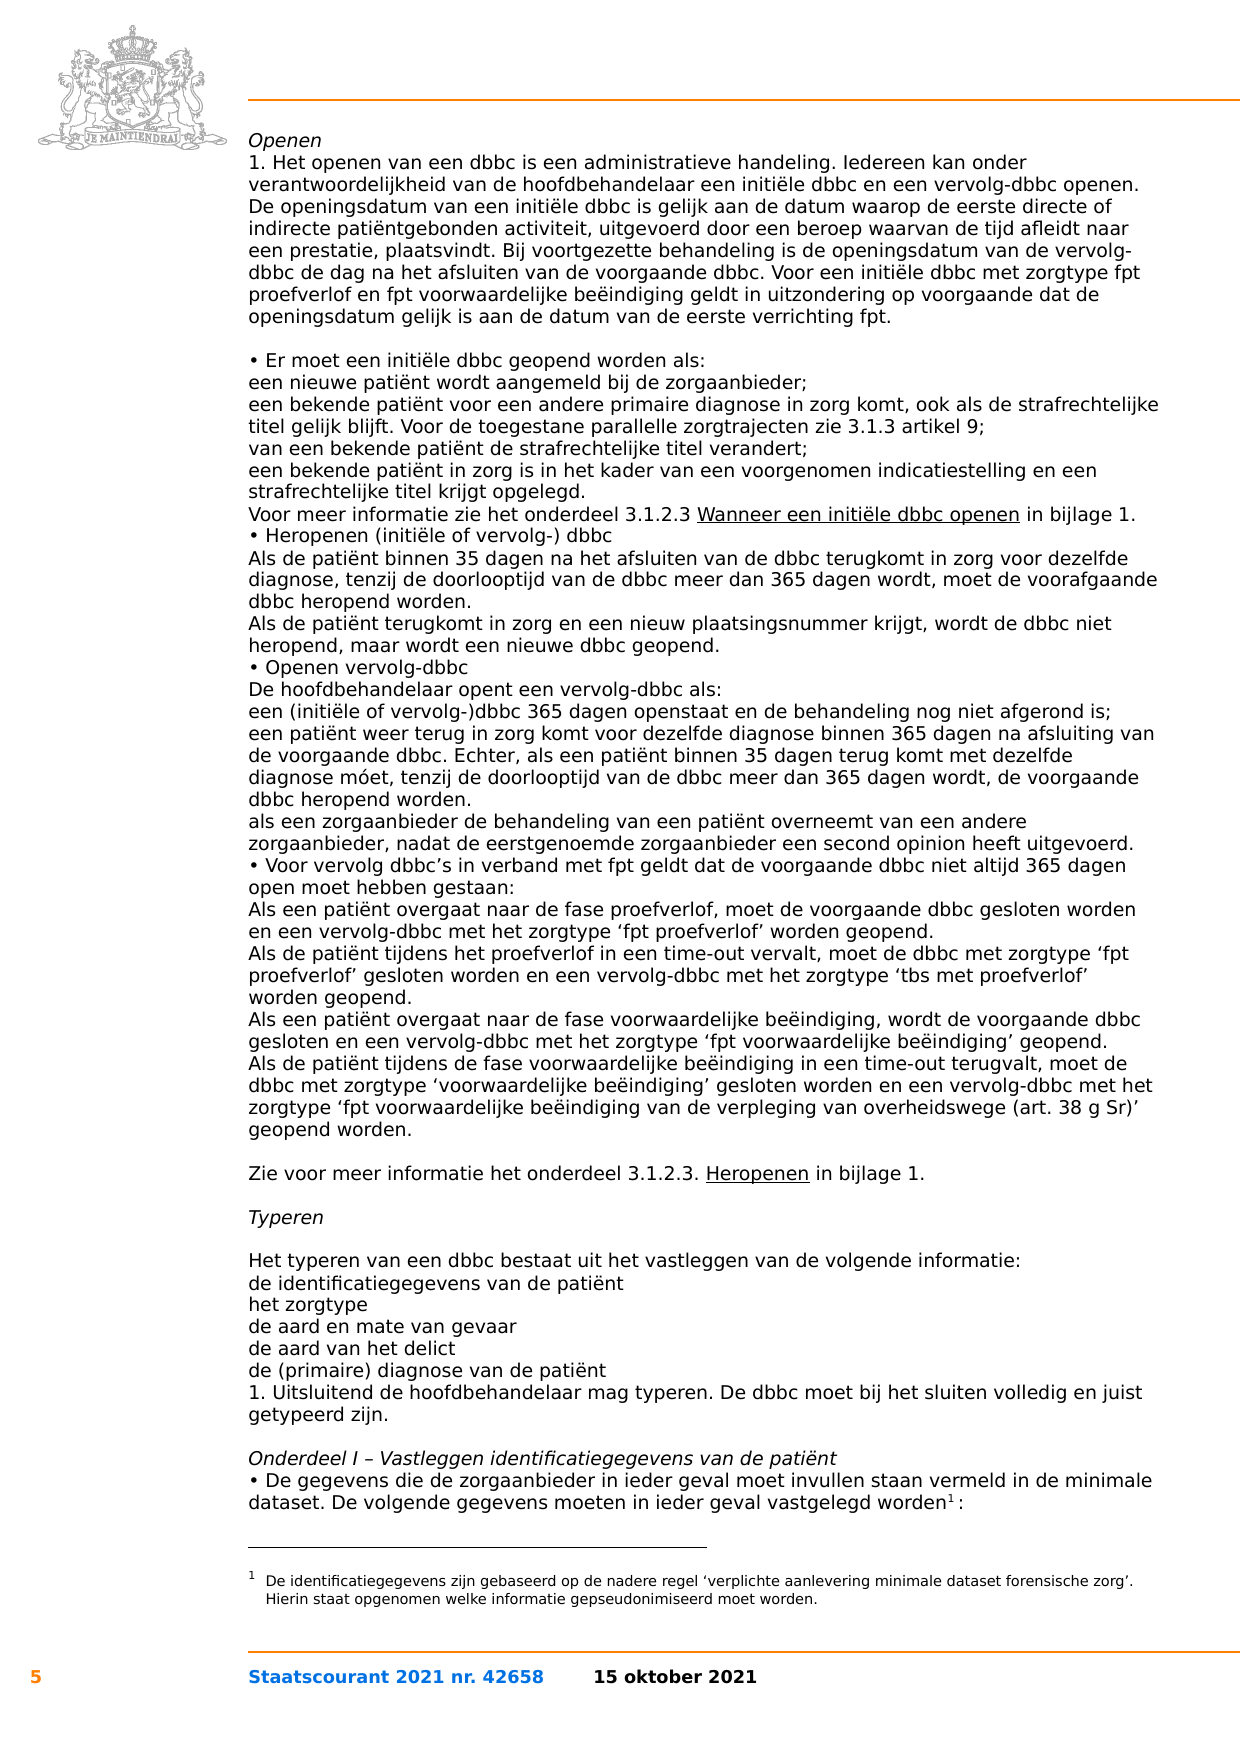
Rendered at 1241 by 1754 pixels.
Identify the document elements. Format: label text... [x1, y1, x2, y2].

text Als de patiënt terugkomt in zorg en een nieuw plaatsingsnummer krijgt, wordt de dbbc niet heropend, maar wordt een nieuwe dbbc geopend. [248, 613, 1163, 657]
text van een bekende patiënt de strafrechtelijke titel verandert; [248, 437, 1163, 459]
subtitle Onderdeel I – Vastleggen identificatiegegevens van de patiënt [248, 1448, 1163, 1470]
text Als de patiënt tijdens het proefverlof in een time-out vervalt, moet de dbbc met zorgtype ‘fpt proefverlof’ gesloten worden en een vervolg-dbbc met het zorgtype ‘tbs met proefverlof’ worden geopend. [248, 943, 1163, 1009]
text Als een patiënt overgaat naar de fase voorwaardelijke beëindiging, wordt de voorgaande dbbc gesloten en een vervolg-dbbc met het zorgtype ‘fpt voorwaardelijke beëindiging’ geopend. [248, 1009, 1163, 1053]
text de aard van het delict [248, 1338, 1163, 1360]
text een patiënt weer terug in zorg komt voor dezelfde diagnose binnen 365 dagen na afsluiting van de voorgaande dbbc. Echter, als een patiënt binnen 35 dagen terug komt met dezelfde diagnose móet, tenzij de doorlooptijd van de dbbc meer dan 365 dagen wordt, de voorgaande dbbc heropend worden. [248, 723, 1163, 811]
text • Openen vervolg-dbbc [248, 657, 1163, 679]
text 1. Het openen van een dbbc is een administratieve handeling. Iedereen kan onder verantwoordelijkheid van de hoofdbehandelaar een initiële dbbc en een vervolg-dbbc openen. [248, 152, 1163, 196]
text het zorgtype [248, 1294, 1163, 1316]
text Het typeren van een dbbc bestaat uit het vastleggen van de volgende informatie: [248, 1250, 1163, 1272]
text • Er moet een initiële dbbc geopend worden als: [248, 349, 1163, 372]
picture [38, 25, 227, 150]
text De identificatiegegevens zijn gebaseerd op de nadere regel ‘verplichte aanlevering minimale dataset forensische zorg’. Hierin staat opgenomen welke informatie gepseudonimiseerd moet worden. [248, 1569, 1163, 1608]
text 1. Uitsluitend de hoofdbehandelaar mag typeren. De dbbc moet bij het sluiten volledig en juist getypeerd zijn. [248, 1382, 1163, 1426]
text de identificatiegegevens van de patiënt [248, 1272, 1163, 1294]
text Zie voor meer informatie het onderdeel 3.1.2.3. Heropenen in bijlage 1. [248, 1163, 1163, 1185]
text een nieuwe patiënt wordt aangemeld bij de zorgaanbieder; [248, 372, 1163, 393]
text Als de patiënt binnen 35 dagen na het afsluiten van de dbbc terugkomt in zorg voor dezelfde diagnose, tenzij de doorlooptijd van de dbbc meer dan 365 dagen wordt, moet de voorafgaande dbbc heropend worden. [248, 547, 1163, 613]
text als een zorgaanbieder de behandeling van een patiënt overneemt van een andere zorgaanbieder, nadat de eerstgenoemde zorgaanbieder een second opinion heeft uitgevoerd. [248, 811, 1163, 855]
text Als een patiënt overgaat naar de fase proefverlof, moet de voorgaande dbbc gesloten worden en een vervolg-dbbc met het zorgtype ‘fpt proefverlof’ worden geopend. [248, 899, 1163, 943]
text Als de patiënt tijdens de fase voorwaardelijke beëindiging in een time-out terugvalt, moet de dbbc met zorgtype ‘voorwaardelijke beëindiging’ gesloten worden en een vervolg-dbbc met het zorgtype ‘fpt voorwaardelijke beëindiging van de verpleging van overheidswege (art. 38 g Sr)’ geopend worden. [248, 1053, 1163, 1141]
text Voor meer informatie zie het onderdeel 3.1.2.3 Wanneer een initiële dbbc openen in bijlage 1. [248, 503, 1163, 525]
text De openingsdatum van een initiële dbbc is gelijk aan de datum waarop de eerste directe of indirecte patiëntgebonden activiteit, uitgevoerd door een beroep waarvan de tijd afleidt naar een prestatie, plaatsvindt. Bij voortgezette behandeling is de openingsdatum van de vervolg-dbbc de dag na het afsluiten van de voorgaande dbbc. Voor een initiële dbbc met zorgtype fpt proefverlof en fpt voorwaardelijke beëindiging geldt in uitzondering op voorgaande dat de openingsdatum gelijk is aan de datum van de eerste verrichting fpt. [248, 196, 1163, 328]
text • Voor vervolg dbbc’s in verband met fpt geldt dat de voorgaande dbbc niet altijd 365 dagen open moet hebben gestaan: [248, 855, 1163, 899]
subtitle Typeren [248, 1207, 1163, 1228]
text een bekende patiënt voor een andere primaire diagnose in zorg komt, ook als de strafrechtelijke titel gelijk blijft. Voor de toegestane parallelle zorgtrajecten zie 3.1.3 artikel 9; [248, 393, 1163, 437]
text de (primaire) diagnose van de patiënt [248, 1360, 1163, 1382]
text • De gegevens die de zorgaanbieder in ieder geval moet invullen staan vermeld in de minimale dataset. De volgende gegevens moeten in ieder geval vastgelegd worden: [248, 1470, 1163, 1514]
text een (initiële of vervolg-)dbbc 365 dagen openstaat en de behandeling nog niet afgerond is; [248, 701, 1163, 723]
text de aard en mate van gevaar [248, 1316, 1163, 1338]
text een bekende patiënt in zorg is in het kader van een voorgenomen indicatiestelling en een strafrechtelijke titel krijgt opgelegd. [248, 459, 1163, 503]
text De hoofdbehandelaar opent een vervolg-dbbc als: [248, 679, 1163, 701]
text • Heropenen (initiële of vervolg-) dbbc [248, 525, 1163, 547]
subtitle Openen [248, 130, 1163, 152]
